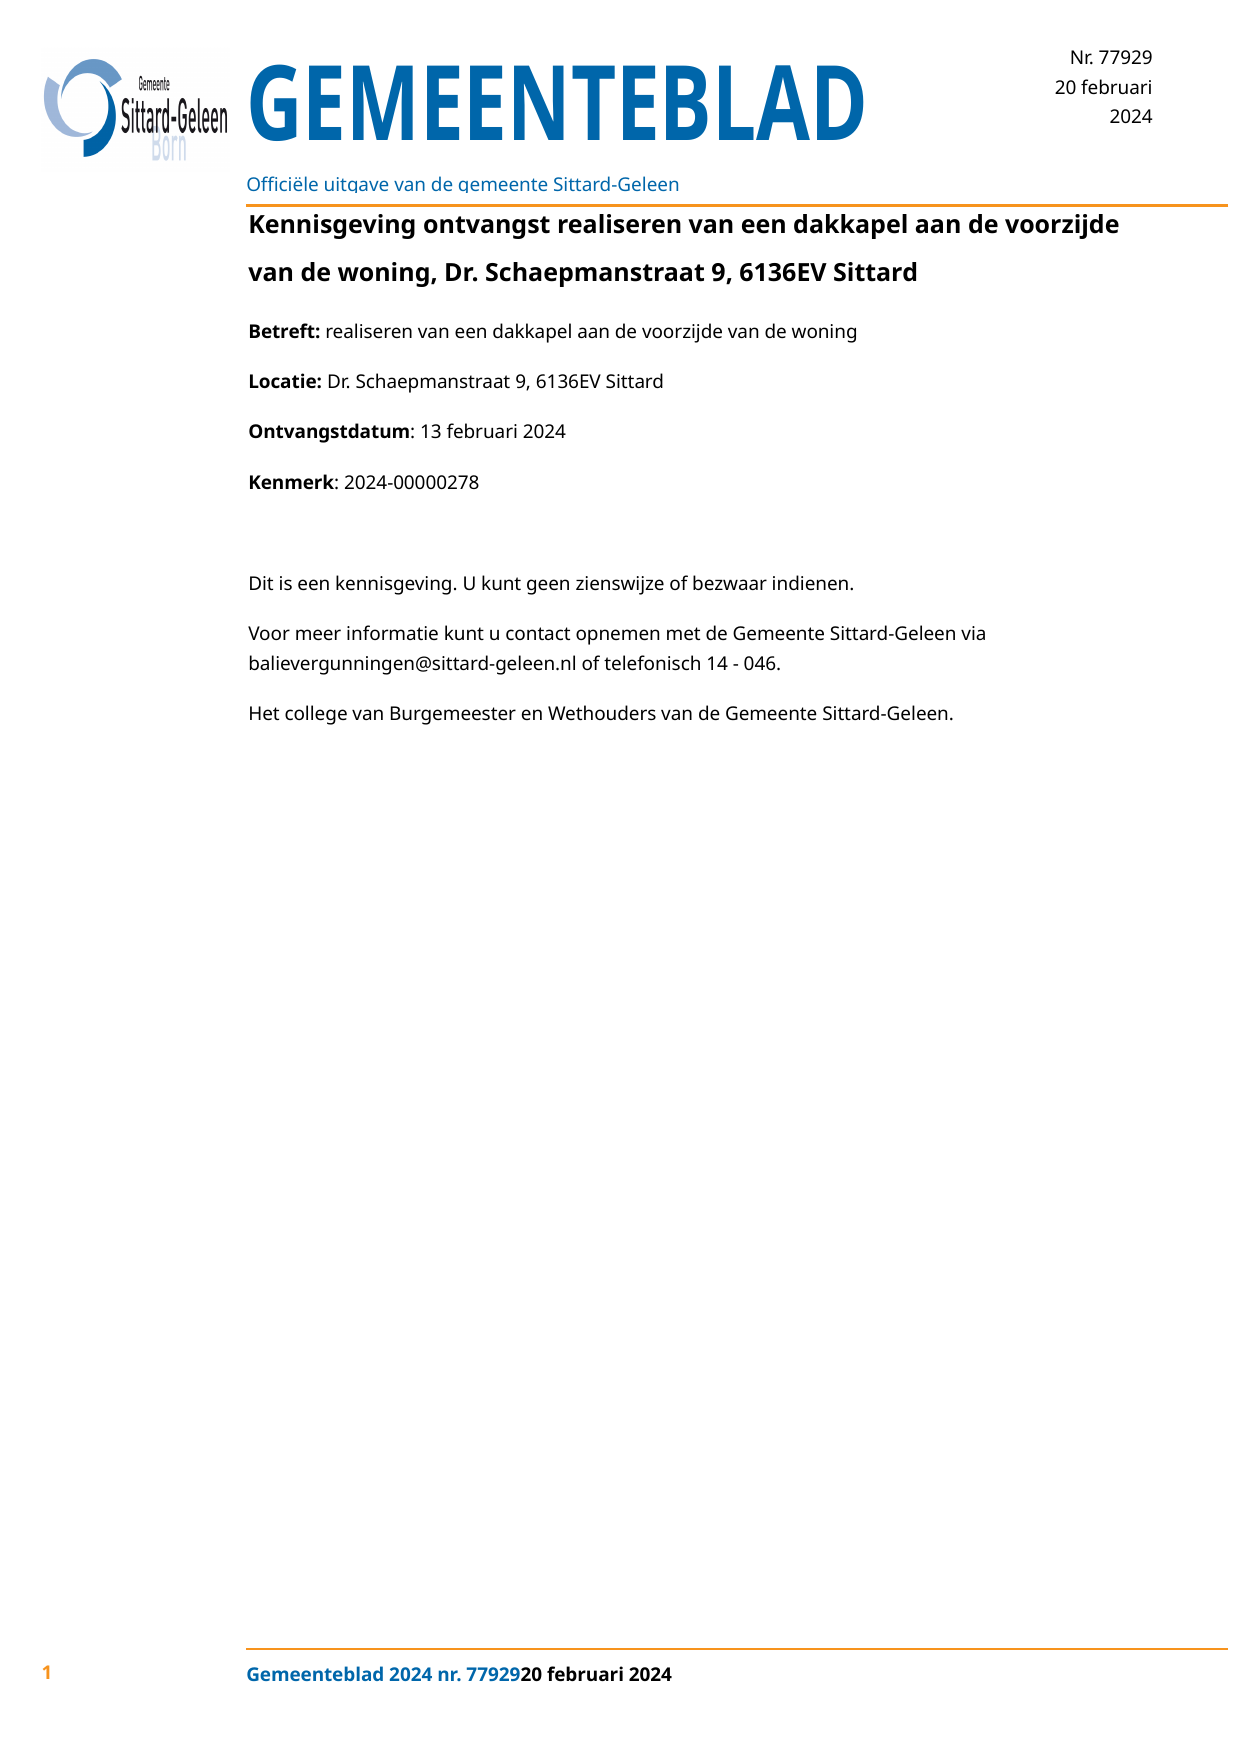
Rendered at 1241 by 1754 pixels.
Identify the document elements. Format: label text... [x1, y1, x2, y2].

text Ontvangstdatum: 13 februari 2024 [248, 419, 1152, 444]
text Betreft: realiseren van een dakkapel aan de voorzijde van de woning [248, 318, 1152, 344]
text Kenmerk: 2024-00000278 [248, 469, 1152, 495]
text Voor meer informatie kunt u contact opnemen met de Gemeente Sittard-Geleen via balievergunningen@sittard-geleen.nl of telefonisch 14 - 046. [248, 620, 1152, 676]
text Dit is een kennisgeving. U kunt geen zienswijze of bezwaar indienen. [248, 570, 1152, 596]
text Locatie: Dr. Schaepmanstraat 9, 6136EV Sittard [248, 368, 1152, 394]
text Kennisgeving ontvangst realiseren van een dakkapel aan de voorzijde van de woning, Dr. Schaepmanstraat 9, 6136EV Sittard [248, 207, 1152, 288]
picture [41, 47, 231, 172]
text Het college van Burgemeester en Wethouders van de Gemeente Sittard-Geleen. [248, 700, 1152, 726]
